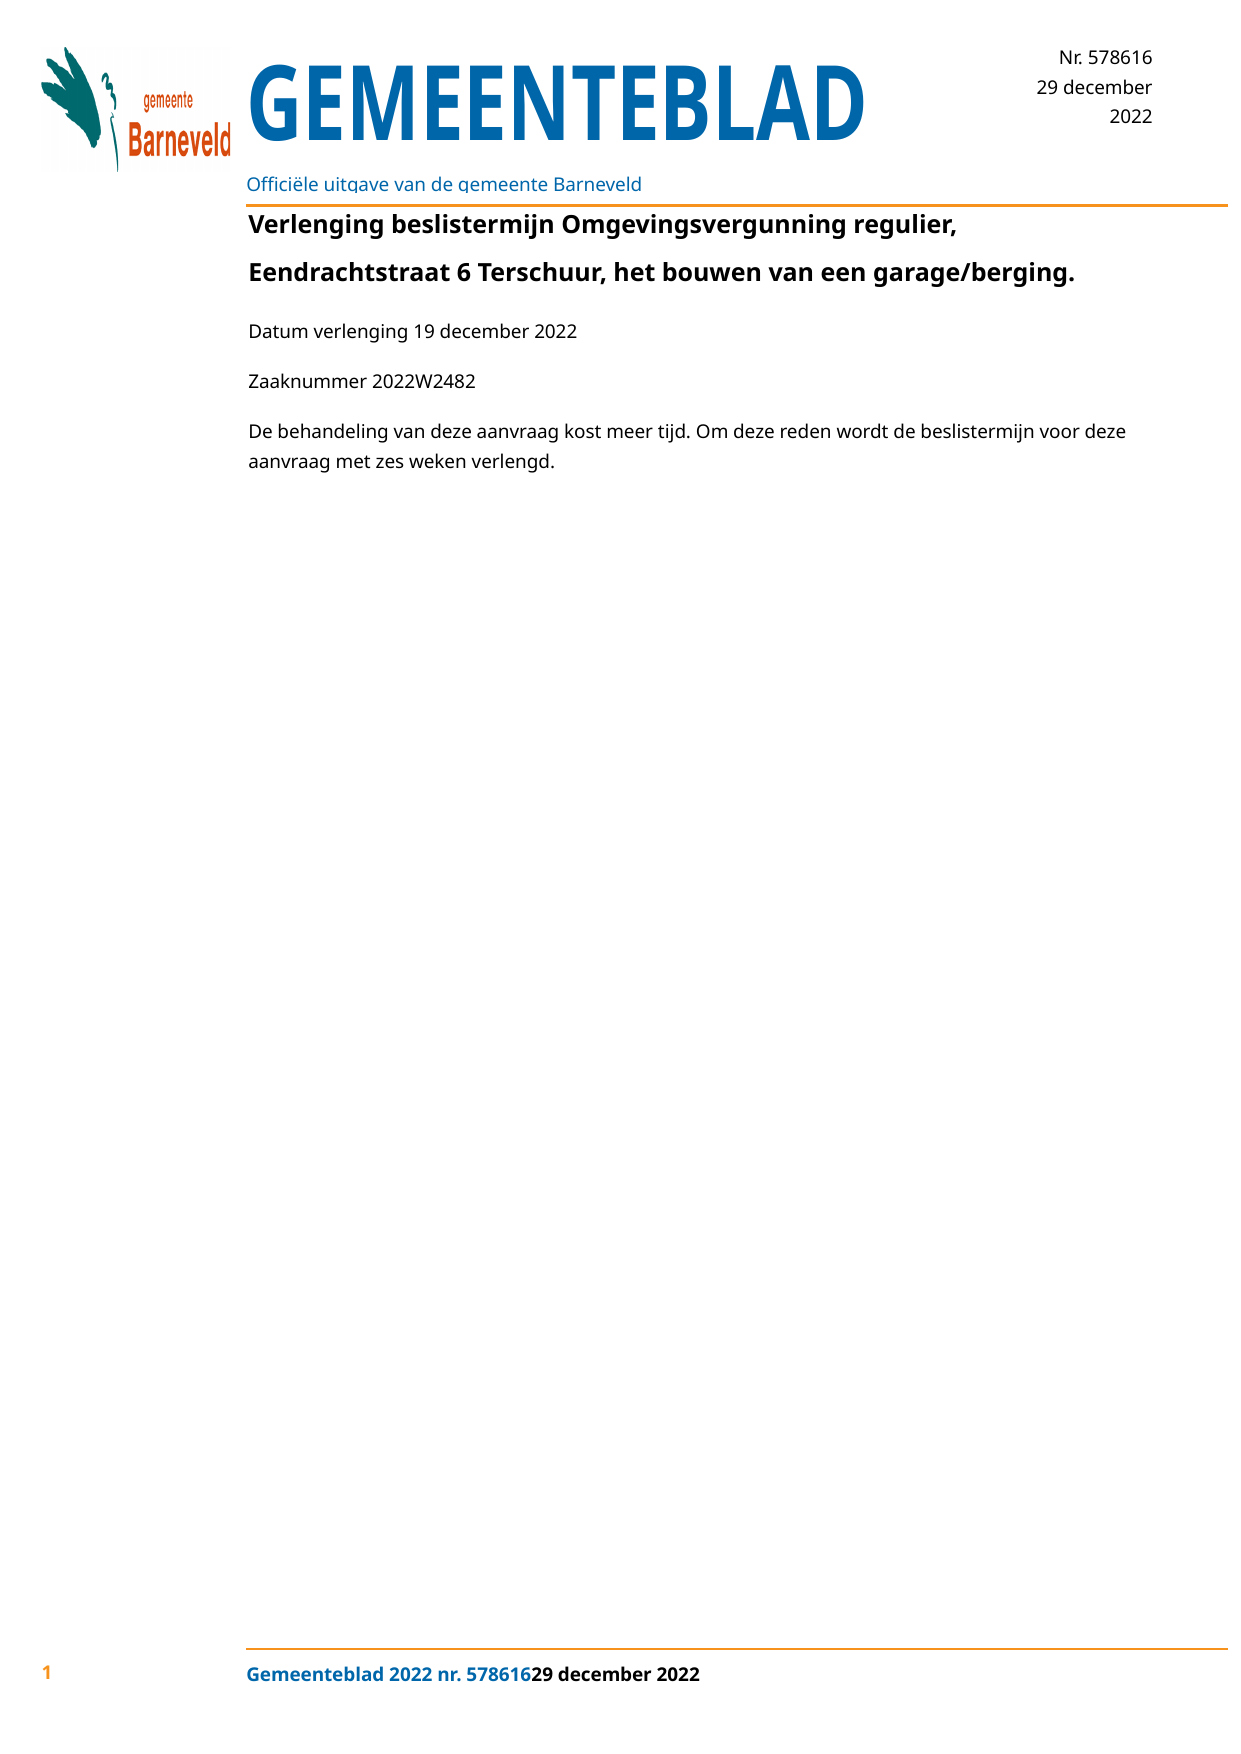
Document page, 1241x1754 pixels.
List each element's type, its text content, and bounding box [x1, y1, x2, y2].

text Zaaknummer 2022W2482 [248, 368, 1152, 394]
text Verlenging beslistermijn Omgevingsvergunning regulier, Eendrachtstraat 6 Terschuur, het bouwen van een garage/berging. [248, 207, 1152, 288]
picture [41, 47, 231, 172]
text De behandeling van deze aanvraag kost meer tijd. Om deze reden wordt de beslistermijn voor deze aanvraag met zes weken verlengd. [248, 419, 1152, 474]
text Datum verlenging 19 december 2022 [248, 318, 1152, 344]
